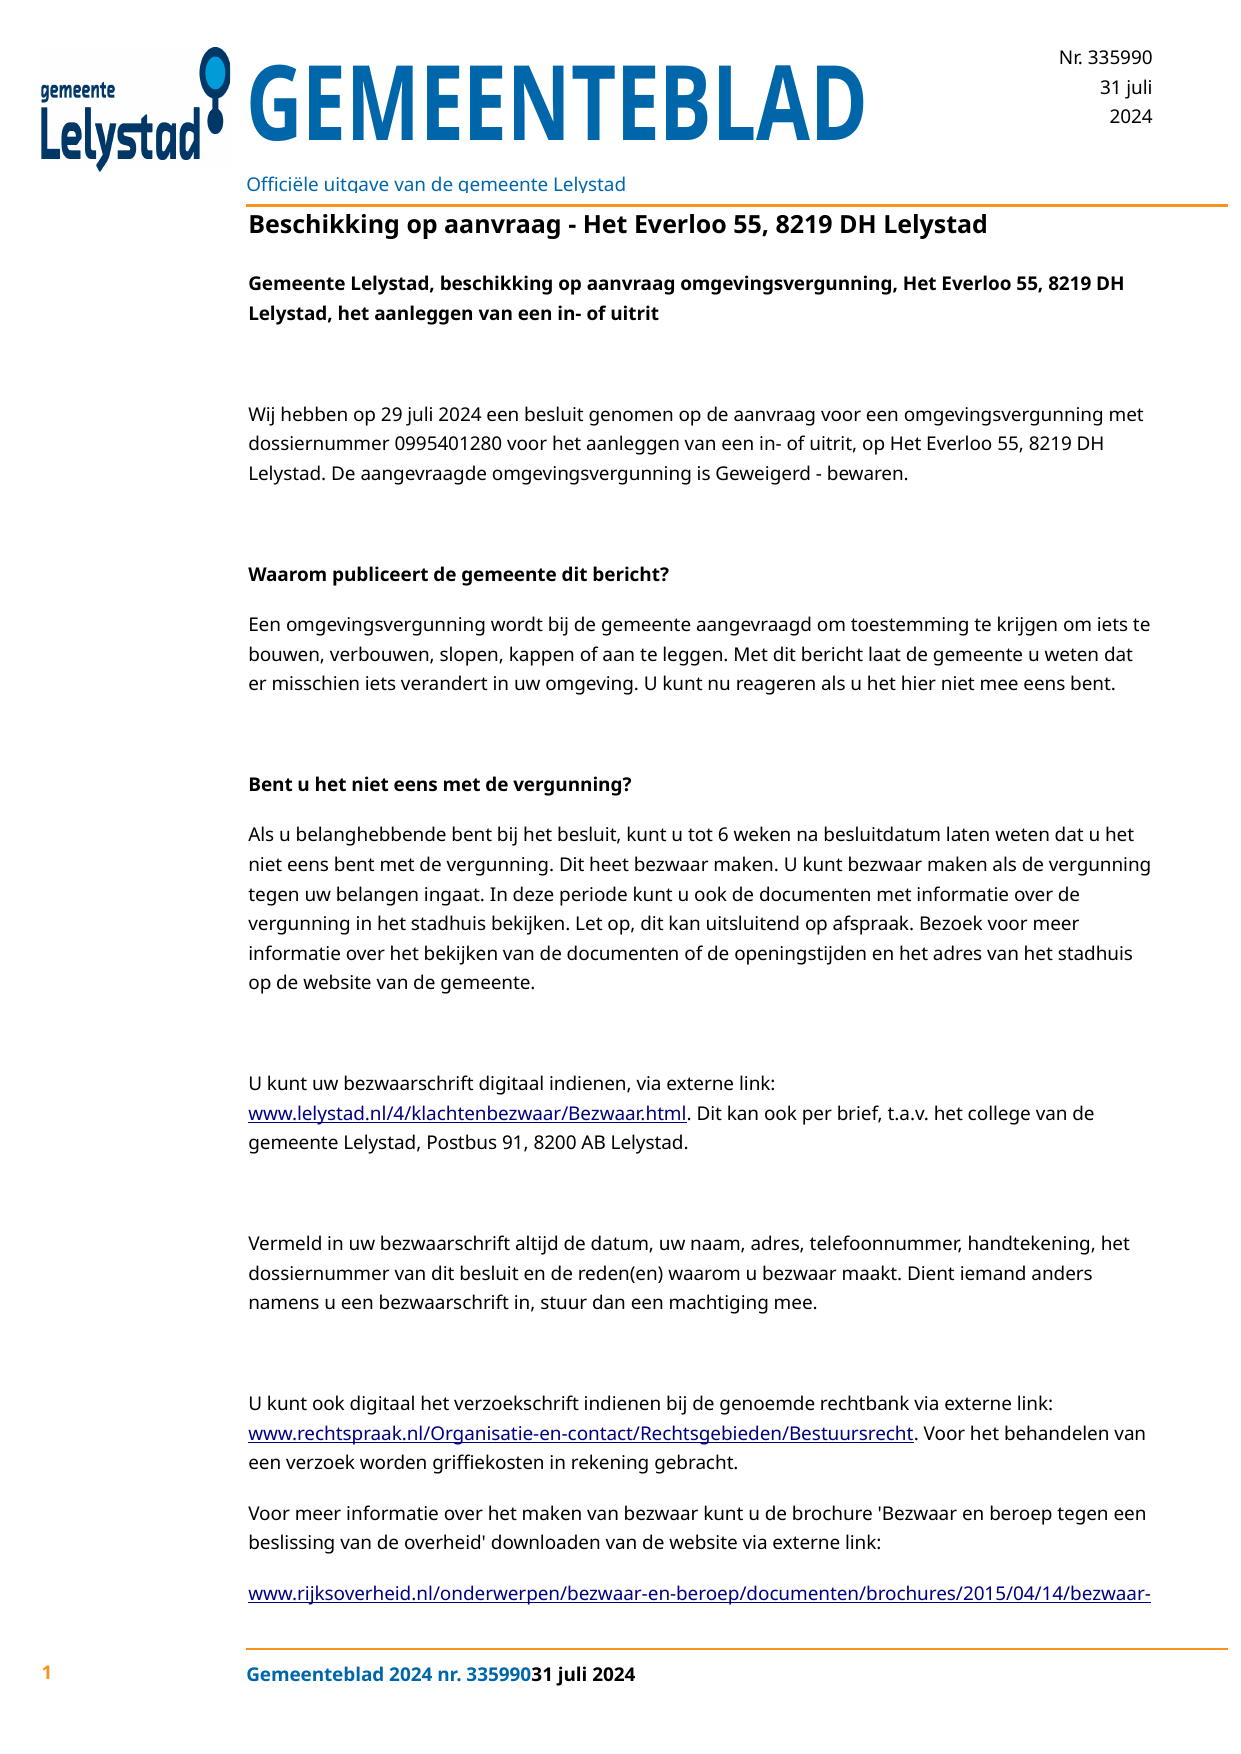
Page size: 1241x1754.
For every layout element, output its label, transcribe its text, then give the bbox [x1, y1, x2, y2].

text Wij hebben op 29 juli 2024 een besluit genomen op de aanvraag voor een omgevingsvergunning met dossiernummer 0995401280 voor het aanleggen van een in- of uitrit, op Het Everloo 55, 8219 DH Lelystad. De aangevraagde omgevingsvergunning is Geweigerd - bewaren. [248, 401, 1152, 486]
text U kunt uw bezwaarschrift digitaal indienen, via externe link: www.lelystad.nl/4/klachtenbezwaar/Bezwaar.html. Dit kan ook per brief, t.a.v. het college van de gemeente Lelystad, Postbus 91, 8200 AB Lelystad. [248, 1070, 1152, 1155]
text Waarom publiceert de gemeente dit bericht? [248, 561, 1152, 586]
text Voor meer informatie over het maken van bezwaar kunt u de brochure 'Bezwaar en beroep tegen een beslissing van de overheid' downloaden van de website via externe link: [248, 1500, 1152, 1555]
text Een omgevingsvergunning wordt bij de gemeente aangevraagd om toestemming te krijgen om iets te bouwen, verbouwen, slopen, kappen of aan te leggen. Met dit bericht laat de gemeente u weten dat er misschien iets verandert in uw omgeving. U kunt nu reageren als u het hier niet mee eens bent. [248, 611, 1152, 696]
picture [41, 47, 231, 172]
text U kunt ook digitaal het verzoekschrift indienen bij de genoemde rechtbank via externe link: www.rechtspraak.nl/Organisatie-en-contact/Rechtsgebieden/Bestuursrecht. Voor het behandelen van een verzoek worden griffiekosten in rekening gebracht. [248, 1390, 1152, 1475]
text Als u belanghebbende bent bij het besluit, kunt u tot 6 weken na besluitdatum laten weten dat u het niet eens bent met de vergunning. Dit heet bezwaar maken. U kunt bezwaar maken als de vergunning tegen uw belangen ingaat. In deze periode kunt u ook de documenten met informatie over de vergunning in het stadhuis bekijken. Let op, dit kan uitsluitend op afspraak. Bezoek voor meer informatie over het bekijken van de documenten of de openingstijden en het adres van het stadhuis op de website van de gemeente. [248, 822, 1152, 995]
text Bent u het niet eens met de vergunning? [248, 771, 1152, 797]
text Vermeld in uw bezwaarschrift altijd de datum, uw naam, adres, telefoonnummer, handtekening, het dossiernummer van dit besluit en de reden(en) waarom u bezwaar maakt. Dient iemand anders namens u een bezwaarschrift in, stuur dan een machtiging mee. [248, 1230, 1152, 1315]
text Gemeente Lelystad, beschikking op aanvraag omgevingsvergunning, Het Everloo 55, 8219 DH Lelystad, het aanleggen van een in- of uitrit [248, 270, 1152, 326]
text Beschikking op aanvraag - Het Everloo 55, 8219 DH Lelystad [248, 207, 1152, 241]
text www.rijksoverheid.nl/onderwerpen/bezwaar-en-beroep/documenten/brochures/2015/04/14/bezwaar- [248, 1580, 1152, 1606]
